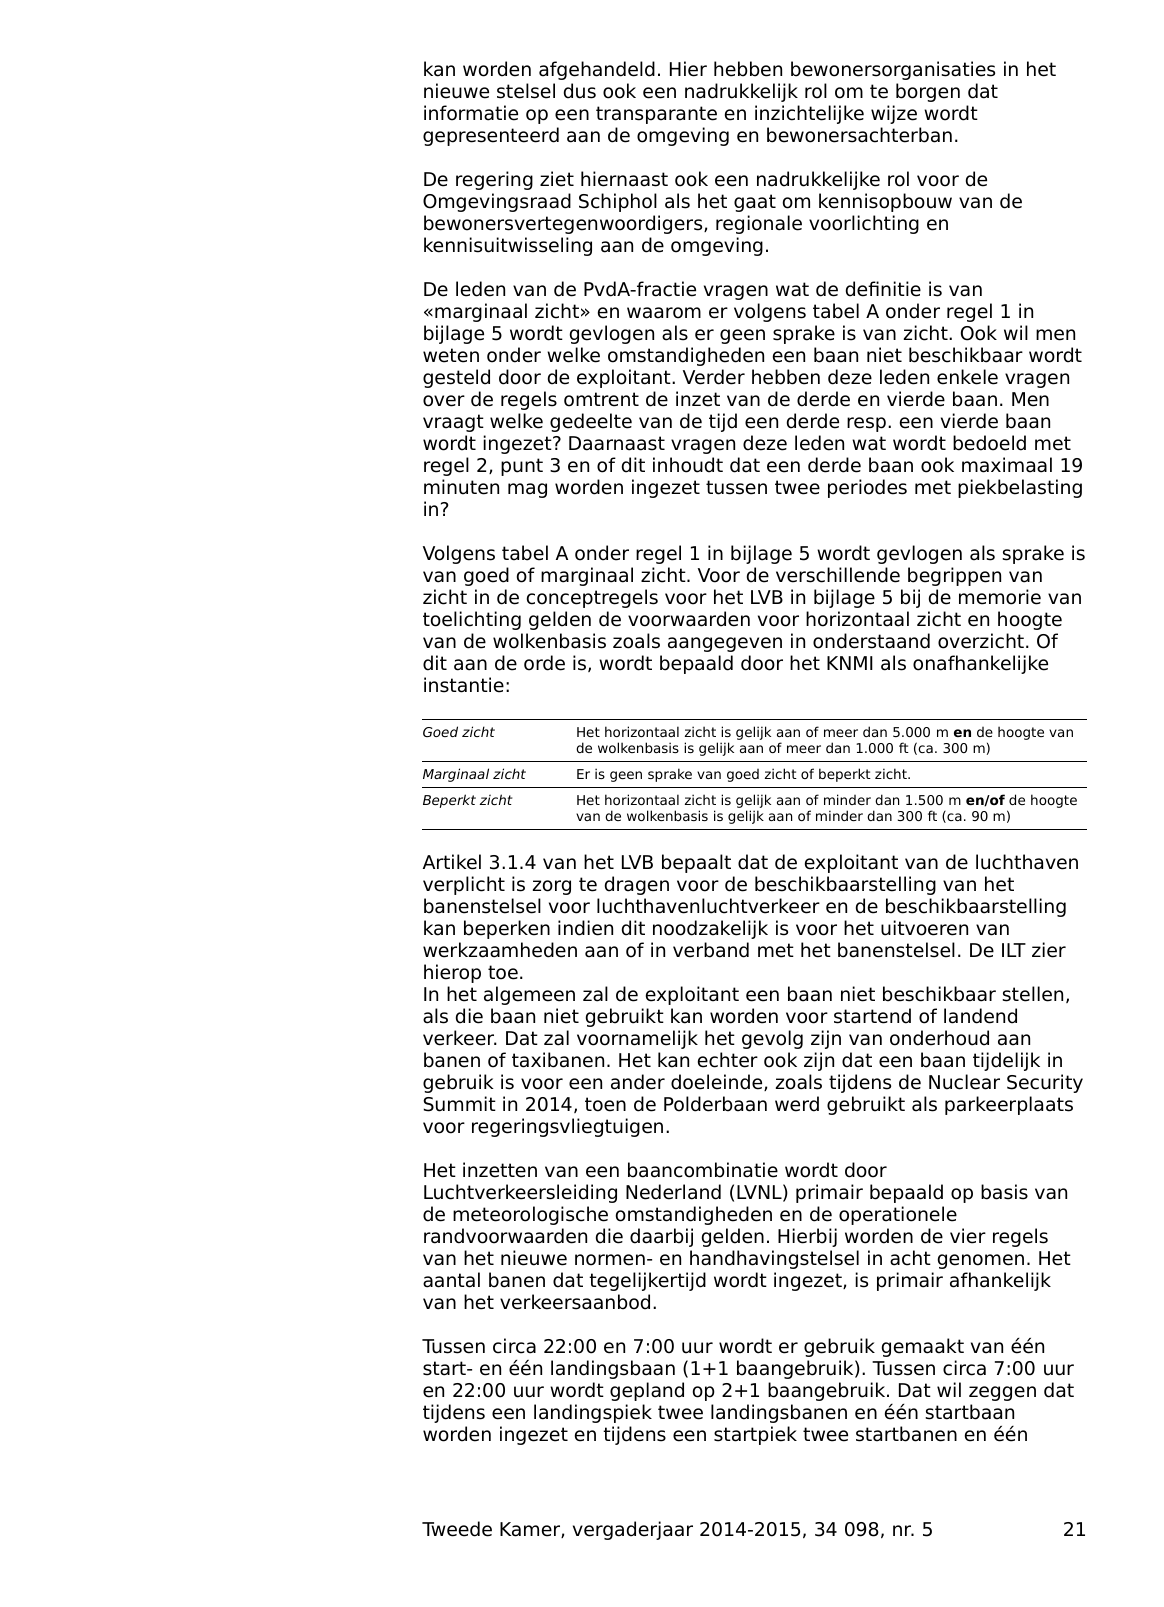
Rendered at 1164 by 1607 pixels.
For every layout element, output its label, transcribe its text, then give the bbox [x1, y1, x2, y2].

text Artikel 3.1.4 van het LVB bepaalt dat de exploitant van de luchthaven verplicht is zorg te dragen voor de beschikbaarstelling van het banenstelsel voor luchthavenluchtverkeer en de beschikbaarstelling kan beperken indien dit noodzakelijk is voor het uitvoeren van werkzaamheden aan of in verband met het banenstelsel. De ILT zier hierop toe. [422, 852, 1087, 984]
text De leden van de PvdA-fractie vragen wat de definitie is van «marginaal zicht» en waarom er volgens tabel A onder regel 1 in bijlage 5 wordt gevlogen als er geen sprake is van zicht. Ook wil men weten onder welke omstandigheden een baan niet beschikbaar wordt gesteld door de exploitant. Verder hebben deze leden enkele vragen over de regels omtrent de inzet van de derde en vierde baan. Men vraagt welke gedeelte van de tijd een derde resp. een vierde baan wordt ingezet? Daarnaast vragen deze leden wat wordt bedoeld met regel 2, punt 3 en of dit inhoudt dat een derde baan ook maximaal 19 minuten mag worden ingezet tussen twee periodes met piekbelasting in? [422, 279, 1087, 521]
text Volgens tabel A onder regel 1 in bijlage 5 wordt gevlogen als sprake is van goed of marginaal zicht. Voor de verschillende begrippen van zicht in de conceptregels voor het LVB in bijlage 5 bij de memorie van toelichting gelden de voorwaarden voor horizontaal zicht en hoogte van de wolkenbasis zoals aangegeven in onderstaand overzicht. Of dit aan de orde is, wordt bepaald door het KNMI als onafhankelijke instantie: [422, 543, 1087, 697]
table_header Goed zicht [422, 720, 570, 761]
table_cell Beperkt zicht [422, 788, 570, 829]
table_cell Marginaal zicht [422, 762, 570, 787]
text Het inzetten van een baancombinatie wordt door Luchtverkeersleiding Nederland (LVNL) primair bepaald op basis van de meteorologische omstandigheden en de operationele randvoorwaarden die daarbij gelden. Hierbij worden de vier regels van het nieuwe normen- en handhavingstelsel in acht genomen. Het aantal banen dat tegelijkertijd wordt ingezet, is primair afhankelijk van het verkeersaanbod. [422, 1160, 1087, 1314]
table_header Het horizontaal zicht is gelijk aan of meer dan 5.000 m en de hoogte van de wolkenbasis is gelijk aan of meer dan 1.000 ft (ca. 300 m) [570, 720, 1087, 761]
table_cell Het horizontaal zicht is gelijk aan of minder dan 1.500 m en/of de hoogte van de wolkenbasis is gelijk aan of minder dan 300 ft (ca. 90 m) [570, 788, 1087, 829]
text De regering ziet hiernaast ook een nadrukkelijke rol voor de Omgevingsraad Schiphol als het gaat om kennisopbouw van de bewonersvertegenwoordigers, regionale voorlichting en kennisuitwisseling aan de omgeving. [422, 169, 1087, 257]
text kan worden afgehandeld. Hier hebben bewonersorganisaties in het nieuwe stelsel dus ook een nadrukkelijk rol om te borgen dat informatie op een transparante en inzichtelijke wijze wordt gepresenteerd aan de omgeving en bewonersachterban. [422, 59, 1087, 147]
text Tussen circa 22:00 en 7:00 uur wordt er gebruik gemaakt van één start- en één landingsbaan (1+1 baangebruik). Tussen circa 7:00 uur en 22:00 uur wordt gepland op 2+1 baangebruik. Dat wil zeggen dat tijdens een landingspiek twee landingsbanen en één startbaan worden ingezet en tijdens een startpiek twee startbanen en één [422, 1336, 1087, 1446]
table_cell Er is geen sprake van goed zicht of beperkt zicht. [570, 762, 1087, 787]
text In het algemeen zal de exploitant een baan niet beschikbaar stellen, als die baan niet gebruikt kan worden voor startend of landend verkeer. Dat zal voornamelijk het gevolg zijn van onderhoud aan banen of taxibanen. Het kan echter ook zijn dat een baan tijdelijk in gebruik is voor een ander doeleinde, zoals tijdens de Nuclear Security Summit in 2014, toen de Polderbaan werd gebruikt als parkeerplaats voor regeringsvliegtuigen. [422, 984, 1087, 1138]
